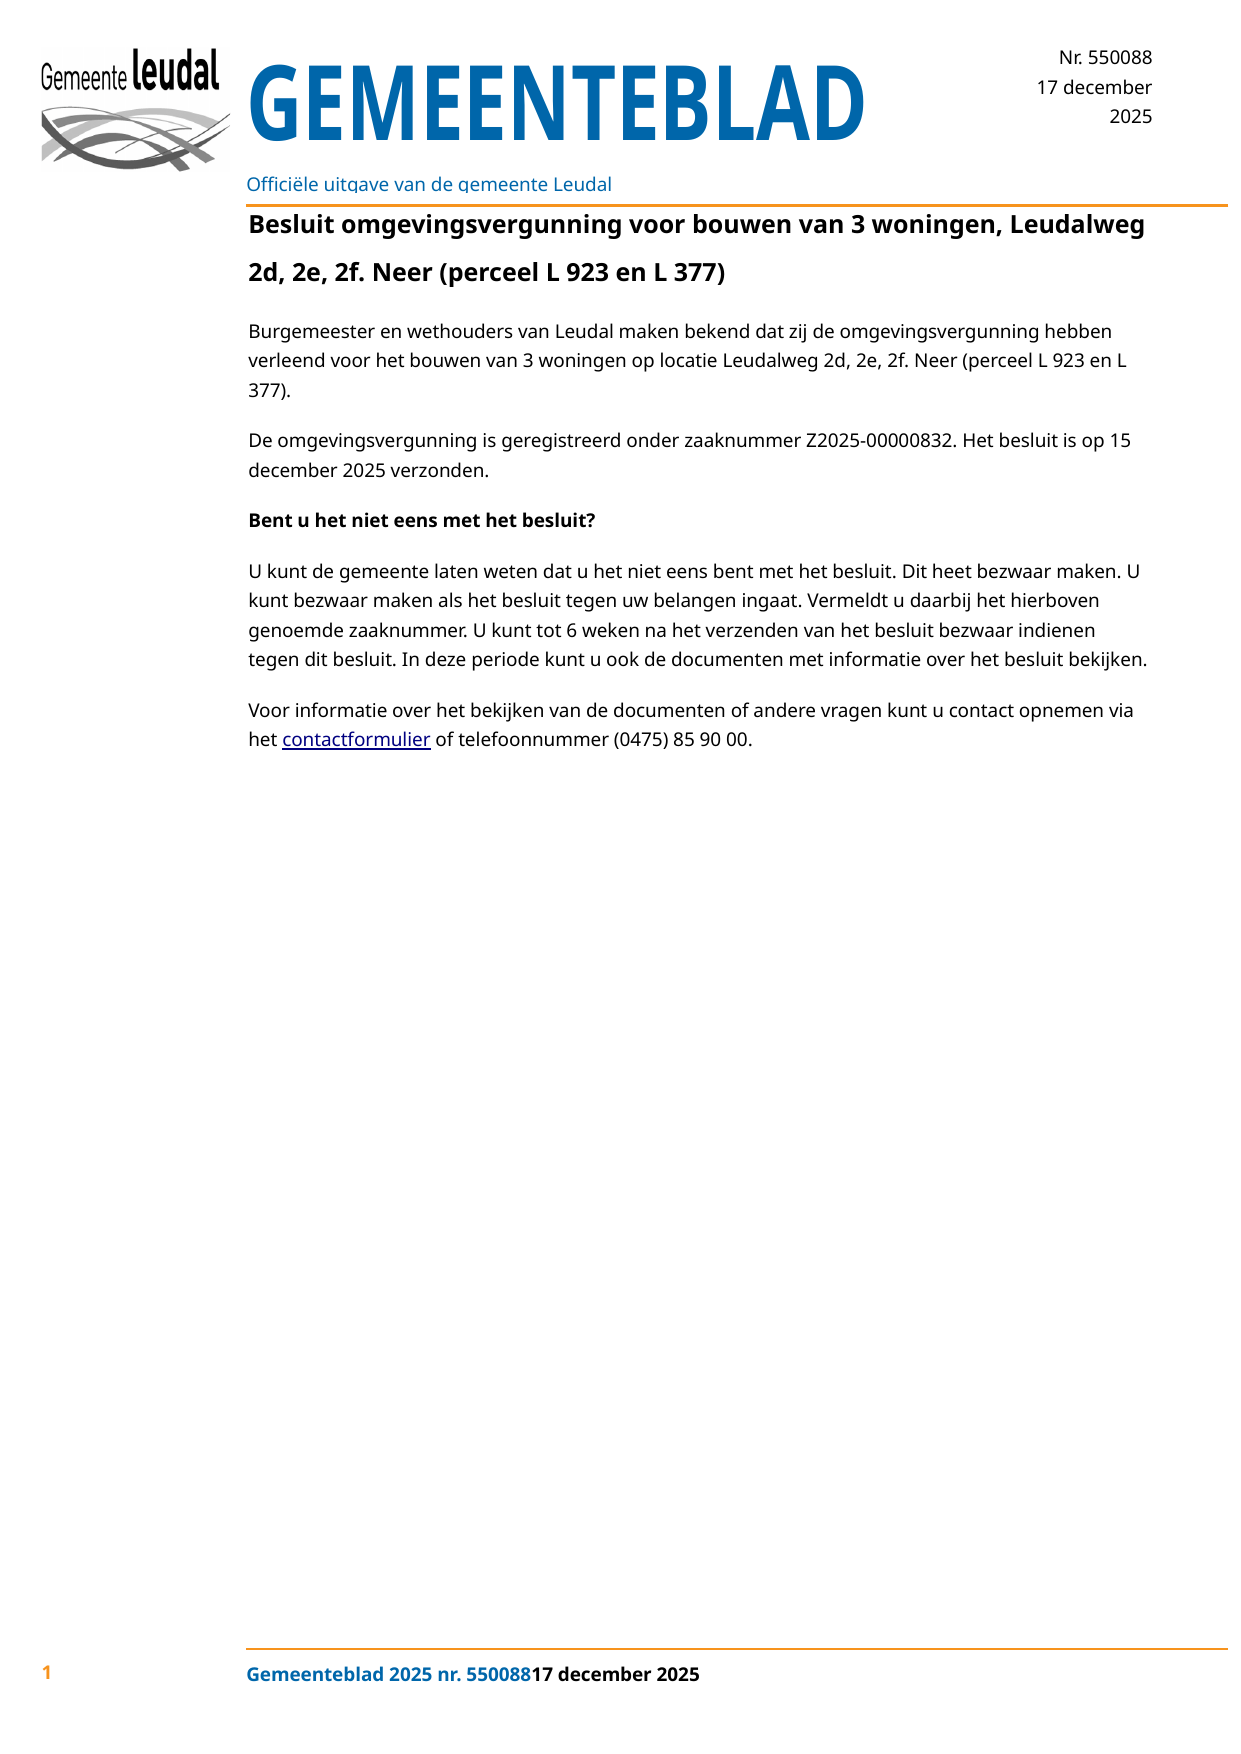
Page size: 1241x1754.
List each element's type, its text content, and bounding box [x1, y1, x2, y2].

picture [41, 47, 231, 172]
text Bent u het niet eens met het besluit? [248, 507, 1152, 533]
text De omgevingsvergunning is geregistreerd onder zaaknummer Z2025-00000832. Het besluit is op 15 december 2025 verzonden. [248, 427, 1152, 483]
text Besluit omgevingsvergunning voor bouwen van 3 woningen, Leudalweg 2d, 2e, 2f. Neer (perceel L 923 en L 377) [248, 207, 1152, 288]
text Burgemeester en wethouders van Leudal maken bekend dat zij de omgevingsvergunning hebben verleend voor het bouwen van 3 woningen op locatie Leudalweg 2d, 2e, 2f. Neer (perceel L 923 en L 377). [248, 318, 1152, 403]
text Voor informatie over het bekijken van de documenten of andere vragen kunt u contact opnemen via het contactformulier of telefoonnummer (0475) 85 90 00. [248, 697, 1152, 752]
text U kunt de gemeente laten weten dat u het niet eens bent met het besluit. Dit heet bezwaar maken. U kunt bezwaar maken als het besluit tegen uw belangen ingaat. Vermeldt u daarbij het hierboven genoemde zaaknummer. U kunt tot 6 weken na het verzenden van het besluit bezwaar indienen tegen dit besluit. In deze periode kunt u ook de documenten met informatie over het besluit bekijken. [248, 558, 1152, 672]
